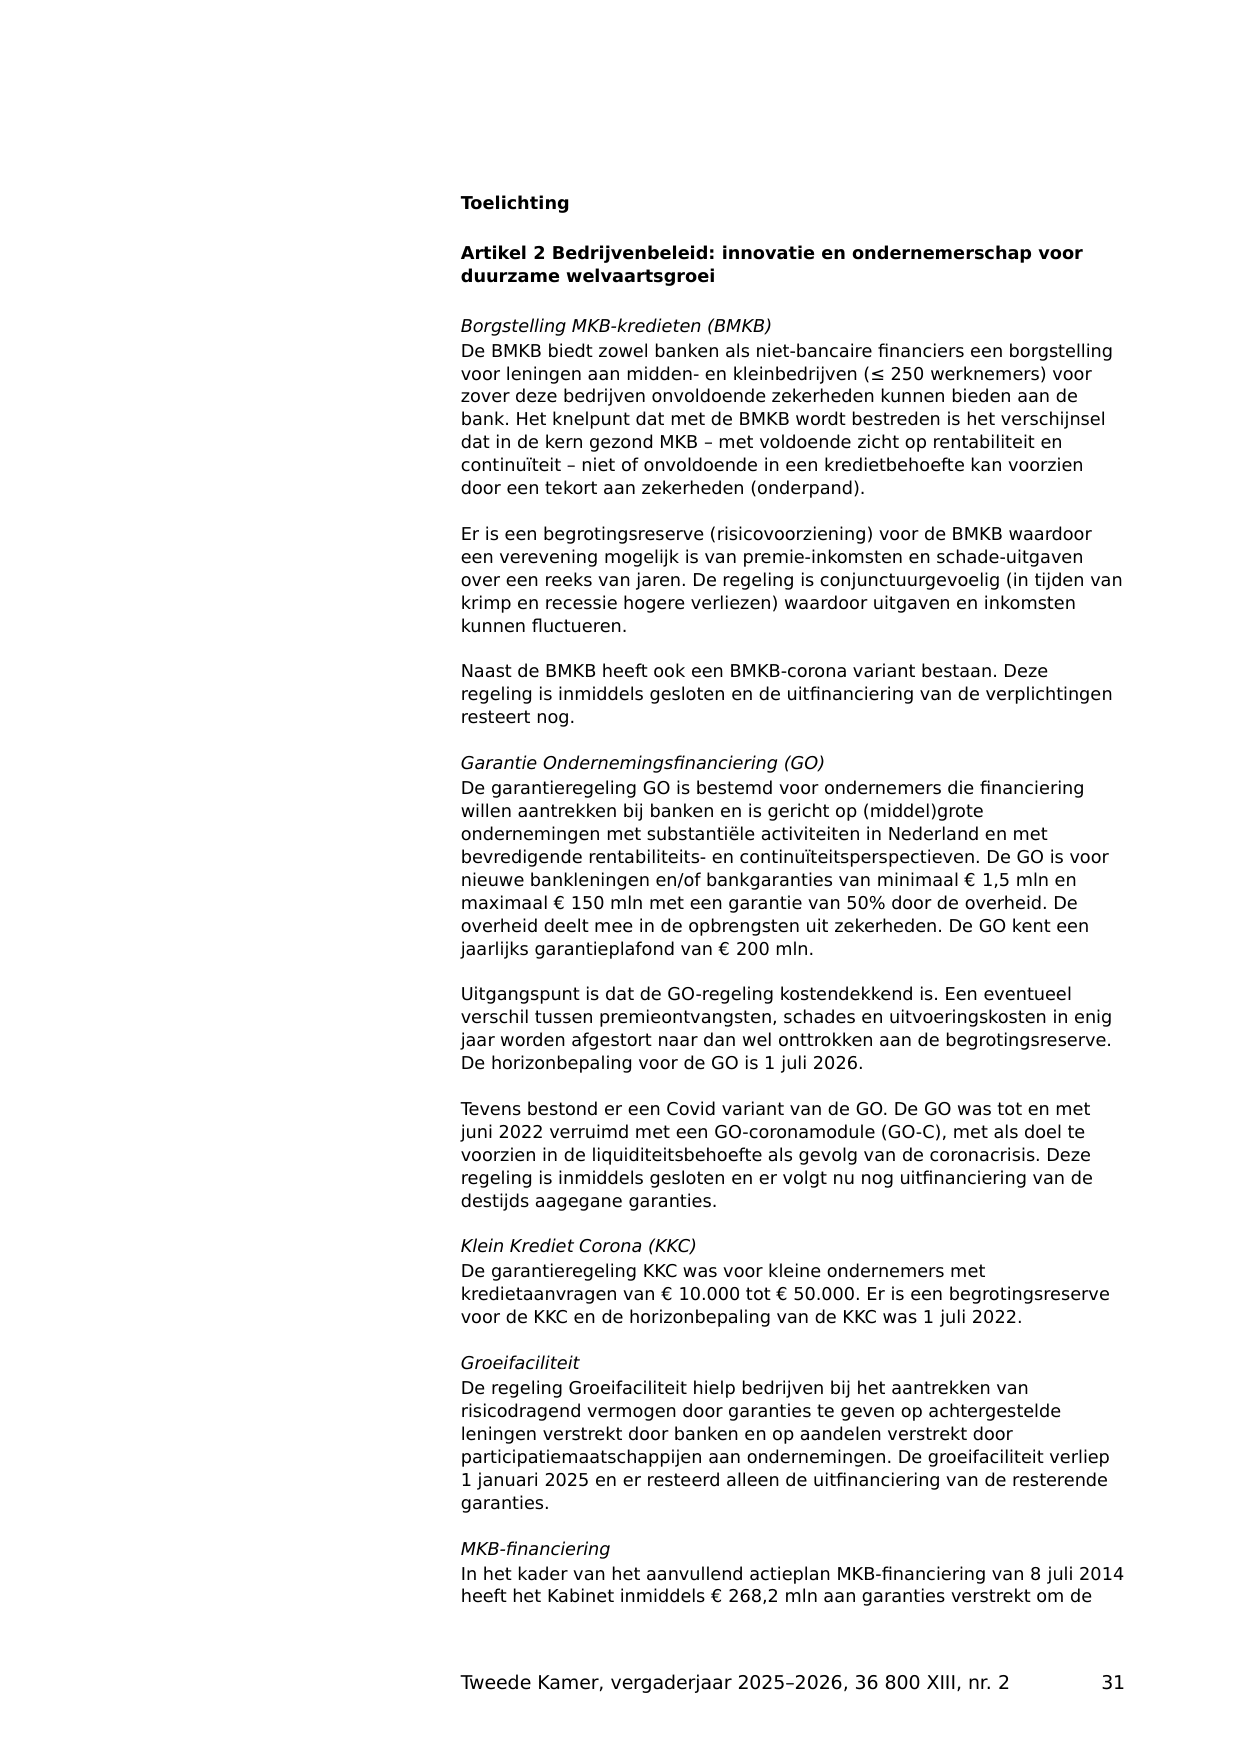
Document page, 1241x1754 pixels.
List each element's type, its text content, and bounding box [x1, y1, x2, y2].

text De garantieregeling GO is bestemd voor ondernemers die financiering willen aantrekken bij banken en is gericht op (middel)grote ondernemingen met substantiële activiteiten in Nederland en met bevredigende rentabiliteits- en continuïteitsperspectieven. De GO is voor nieuwe bankleningen en/of bankgaranties van minimaal € 1,5 mln en maximaal € 150 mln met een garantie van 50% door de overheid. De overheid deelt mee in de opbrengsten uit zekerheden. De GO kent een jaarlijks garantieplafond van € 200 mln. [461, 776, 1125, 959]
text Er is een begrotingsreserve (risicovoorziening) voor de BMKB waardoor een verevening mogelijk is van premie-inkomsten en schade-uitgaven over een reeks van jaren. De regeling is conjunctuurgevoelig (in tijden van krimp en recessie hogere verliezen) waardoor uitgaven en inkomsten kunnen fluctueren. [461, 522, 1125, 637]
text Borgstelling MKB-kredieten (BMKB) [461, 314, 1125, 337]
text De BMKB biedt zowel banken als niet-bancaire financiers een borgstelling voor leningen aan midden- en kleinbedrijven (≤ 250 werknemers) voor zover deze bedrijven onvoldoende zekerheden kunnen bieden aan de bank. Het knelpunt dat met de BMKB wordt bestreden is het verschijnsel dat in de kern gezond MKB – met voldoende zicht op rentabiliteit en continuïteit – niet of onvoldoende in een kredietbehoefte kan voorzien door een tekort aan zekerheden (onderpand). [461, 339, 1125, 499]
text Klein Krediet Corona (KKC) [461, 1234, 1125, 1257]
text De regeling Groeifaciliteit hielp bedrijven bij het aantrekken van risicodragend vermogen door garanties te geven op achtergestelde leningen verstrekt door banken en op aandelen verstrekt door participatiemaatschappijen aan ondernemingen. De groeifaciliteit verliep 1 januari 2025 en er resteerd alleen de uitfinanciering van de resterende garanties. [461, 1376, 1125, 1514]
text Toelichting [461, 191, 1125, 214]
text Naast de BMKB heeft ook een BMKB-corona variant bestaan. Deze regeling is inmiddels gesloten en de uitfinanciering van de verplichtingen resteert nog. [461, 659, 1125, 728]
text Tevens bestond er een Covid variant van de GO. De GO was tot en met juni 2022 verruimd met een GO-coronamodule (GO-C), met als doel te voorzien in de liquiditeitsbehoefte als gevolg van de coronacrisis. Deze regeling is inmiddels gesloten en er volgt nu nog uitfinanciering van de destijds aagegane garanties. [461, 1097, 1125, 1212]
text Artikel 2 Bedrijvenbeleid: innovatie en ondernemerschap voor duurzame welvaartsgroei [461, 241, 1125, 287]
text MKB-financiering [461, 1537, 1125, 1559]
text Groeifaciliteit [461, 1351, 1125, 1374]
text In het kader van het aanvullend actieplan MKB-financiering van 8 juli 2014 heeft het Kabinet inmiddels € 268,2 mln aan garanties verstrekt om de [461, 1562, 1125, 1607]
text De garantieregeling KKC was voor kleine ondernemers met kredietaanvragen van € 10.000 tot € 50.000. Er is een begrotingsreserve voor de KKC en de horizonbepaling van de KKC was 1 juli 2022. [461, 1259, 1125, 1328]
text Uitgangspunt is dat de GO-regeling kostendekkend is. Een eventueel verschil tussen premieontvangsten, schades en uitvoeringskosten in enig jaar worden afgestort naar dan wel onttrokken aan de begrotingsreserve. De horizonbepaling voor de GO is 1 juli 2026. [461, 982, 1125, 1074]
text Garantie Ondernemingsfinanciering (GO) [461, 751, 1125, 774]
